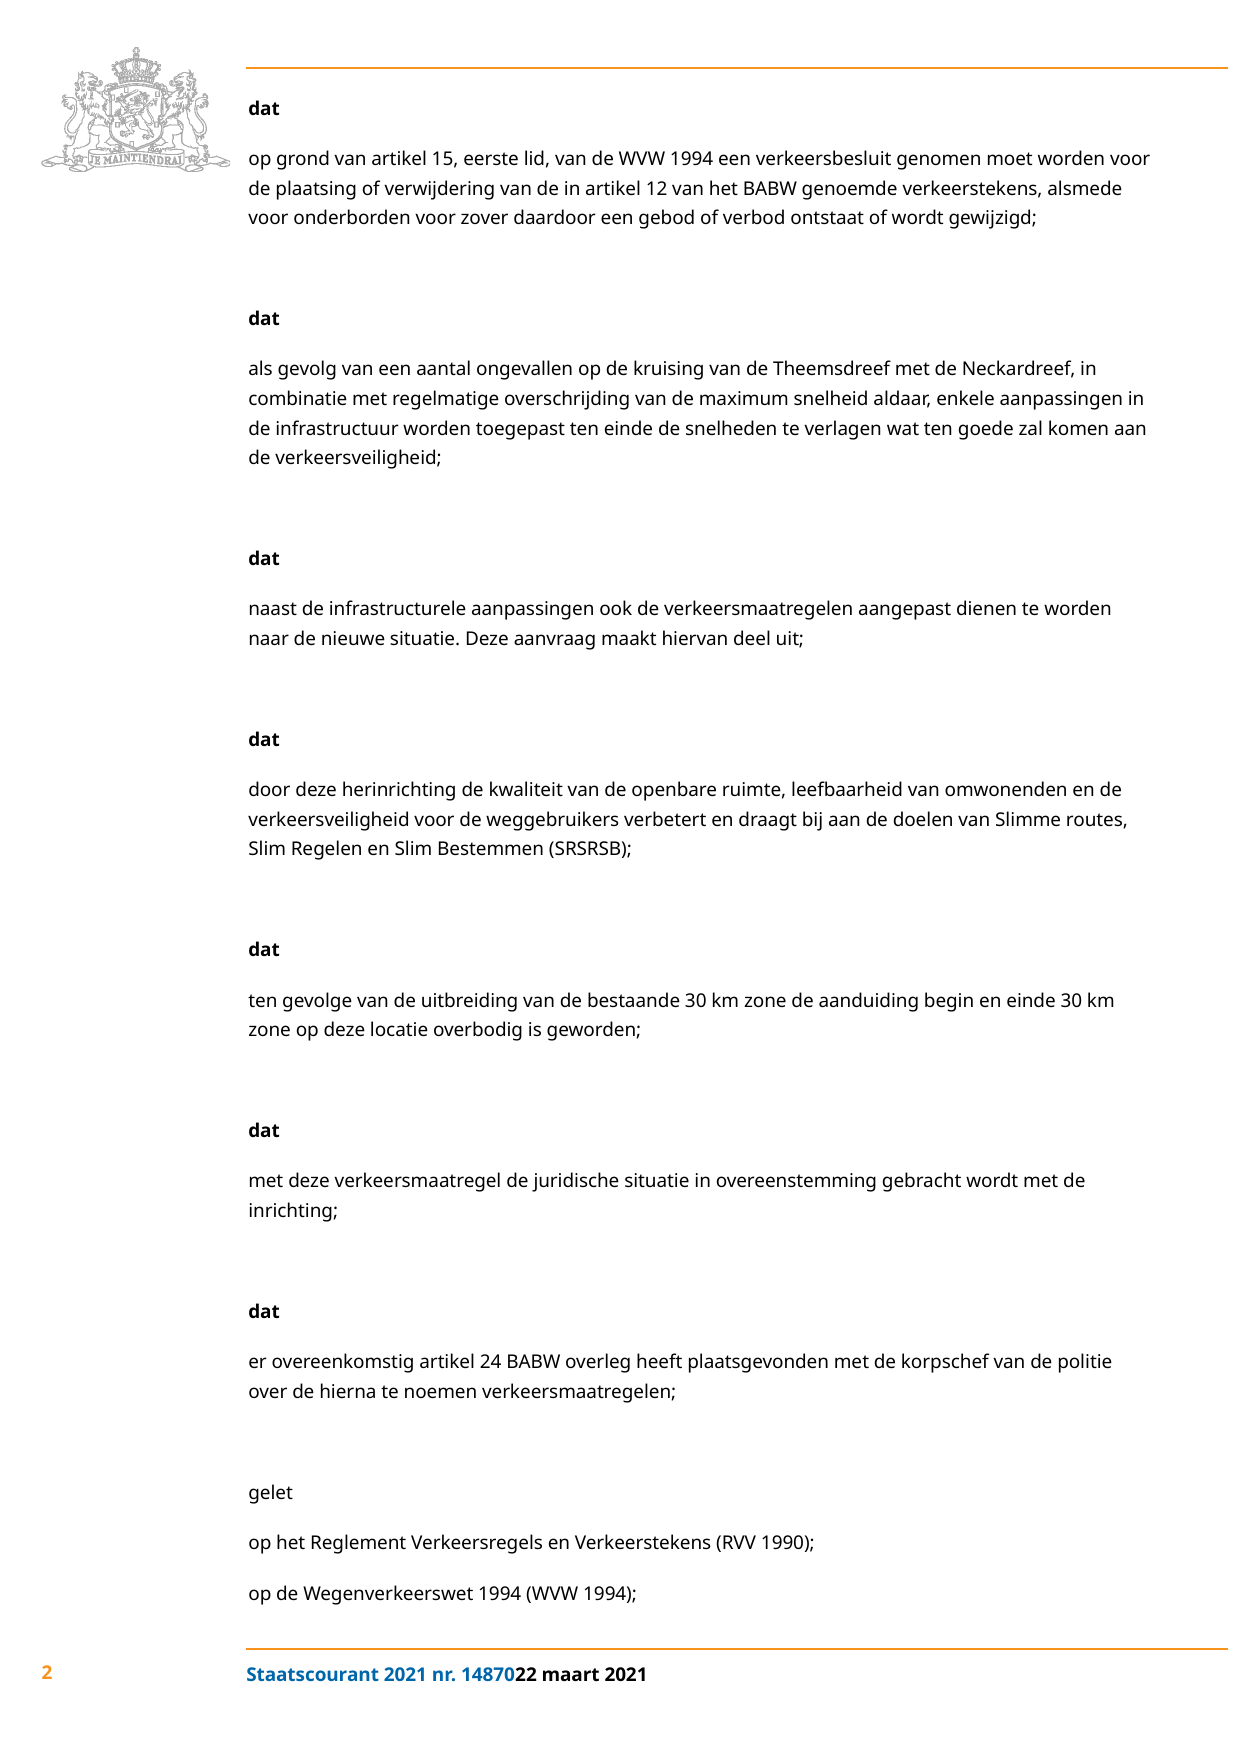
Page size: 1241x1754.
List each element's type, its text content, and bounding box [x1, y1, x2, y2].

text dat [248, 1117, 1152, 1143]
text dat [248, 305, 1152, 331]
text door deze herinrichting de kwaliteit van de openbare ruimte, leefbaarheid van omwonenden en de verkeersveiligheid voor de weggebruikers verbetert en draagt bij aan de doelen van Slimme routes, Slim Regelen en Slim Bestemmen (SRSRSB); [248, 776, 1152, 861]
text met deze verkeersmaatregel de juridische situatie in overeenstemming gebracht wordt met de inrichting; [248, 1168, 1152, 1223]
picture [41, 47, 231, 172]
text dat [248, 726, 1152, 752]
text er overeenkomstig artikel 24 BABW overleg heeft plaatsgevonden met de korpschef van de politie over de hierna te noemen verkeersmaatregelen; [248, 1348, 1152, 1404]
text ten gevolge van de uitbreiding van de bestaande 30 km zone de aanduiding begin en einde 30 km zone op deze locatie overbodig is geworden; [248, 987, 1152, 1042]
text naast de infrastructurele aanpassingen ook de verkeersmaatregelen aangepast dienen te worden naar de nieuwe situatie. Deze aanvraag maakt hiervan deel uit; [248, 596, 1152, 651]
text dat [248, 545, 1152, 571]
text op het Reglement Verkeersregels en Verkeerstekens (RVV 1990); [248, 1529, 1152, 1555]
text op grond van artikel 15, eerste lid, van de WVW 1994 een verkeersbesluit genomen moet worden voor de plaatsing of verwijdering van de in artikel 12 van het BABW genoemde verkeerstekens, alsmede voor onderborden voor zover daardoor een gebod of verbod ontstaat of wordt gewijzigd; [248, 145, 1152, 230]
text op de Wegenverkeerswet 1994 (WVW 1994); [248, 1580, 1152, 1606]
text gelet [248, 1479, 1152, 1505]
text dat [248, 95, 1152, 121]
text dat [248, 936, 1152, 962]
text dat [248, 1298, 1152, 1324]
text als gevolg van een aantal ongevallen op de kruising van de Theemsdreef met de Neckardreef, in combinatie met regelmatige overschrijding van de maximum snelheid aldaar, enkele aanpassingen in de infrastructuur worden toegepast ten einde de snelheden te verlagen wat ten goede zal komen aan de verkeersveiligheid; [248, 356, 1152, 470]
